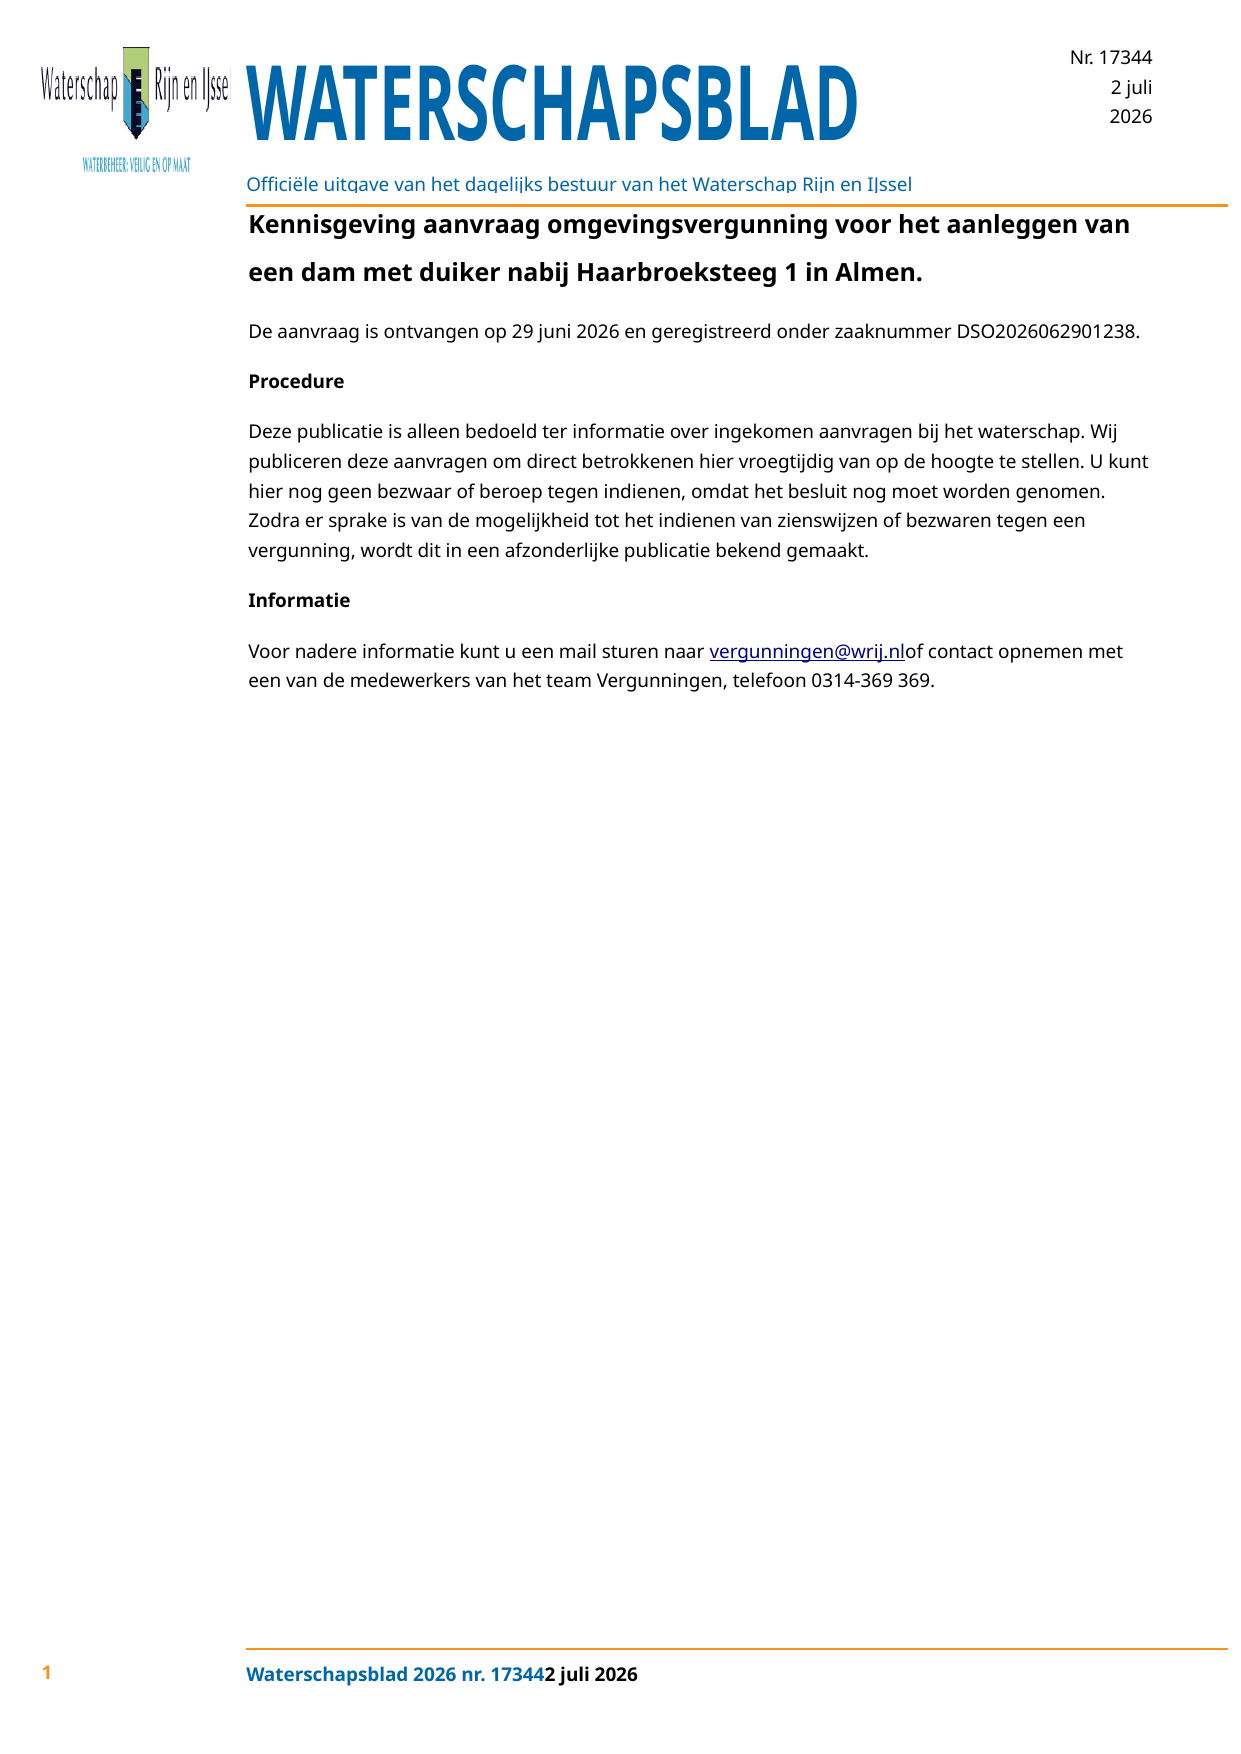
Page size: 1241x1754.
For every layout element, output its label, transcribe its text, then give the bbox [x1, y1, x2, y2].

picture [41, 47, 231, 172]
text Deze publicatie is alleen bedoeld ter informatie over ingekomen aanvragen bij het waterschap. Wij publiceren deze aanvragen om direct betrokkenen hier vroegtijdig van op de hoogte te stellen. U kunt hier nog geen bezwaar of beroep tegen indienen, omdat het besluit nog moet worden genomen. Zodra er sprake is van de mogelijkheid tot het indienen van zienswijzen of bezwaren tegen een vergunning, wordt dit in een afzonderlijke publicatie bekend gemaakt. [248, 419, 1152, 563]
text Voor nadere informatie kunt u een mail sturen naar vergunningen@wrij.nlof contact opnemen met een van de medewerkers van het team Vergunningen, telefoon 0314-369 369. [248, 638, 1152, 693]
text Procedure [248, 368, 1152, 394]
text Informatie [248, 587, 1152, 613]
text Kennisgeving aanvraag omgevingsvergunning voor het aanleggen van een dam met duiker nabij Haarbroeksteeg 1 in Almen. [248, 207, 1152, 288]
text De aanvraag is ontvangen op 29 juni 2026 en geregistreerd onder zaaknummer DSO2026062901238. [248, 318, 1152, 344]
